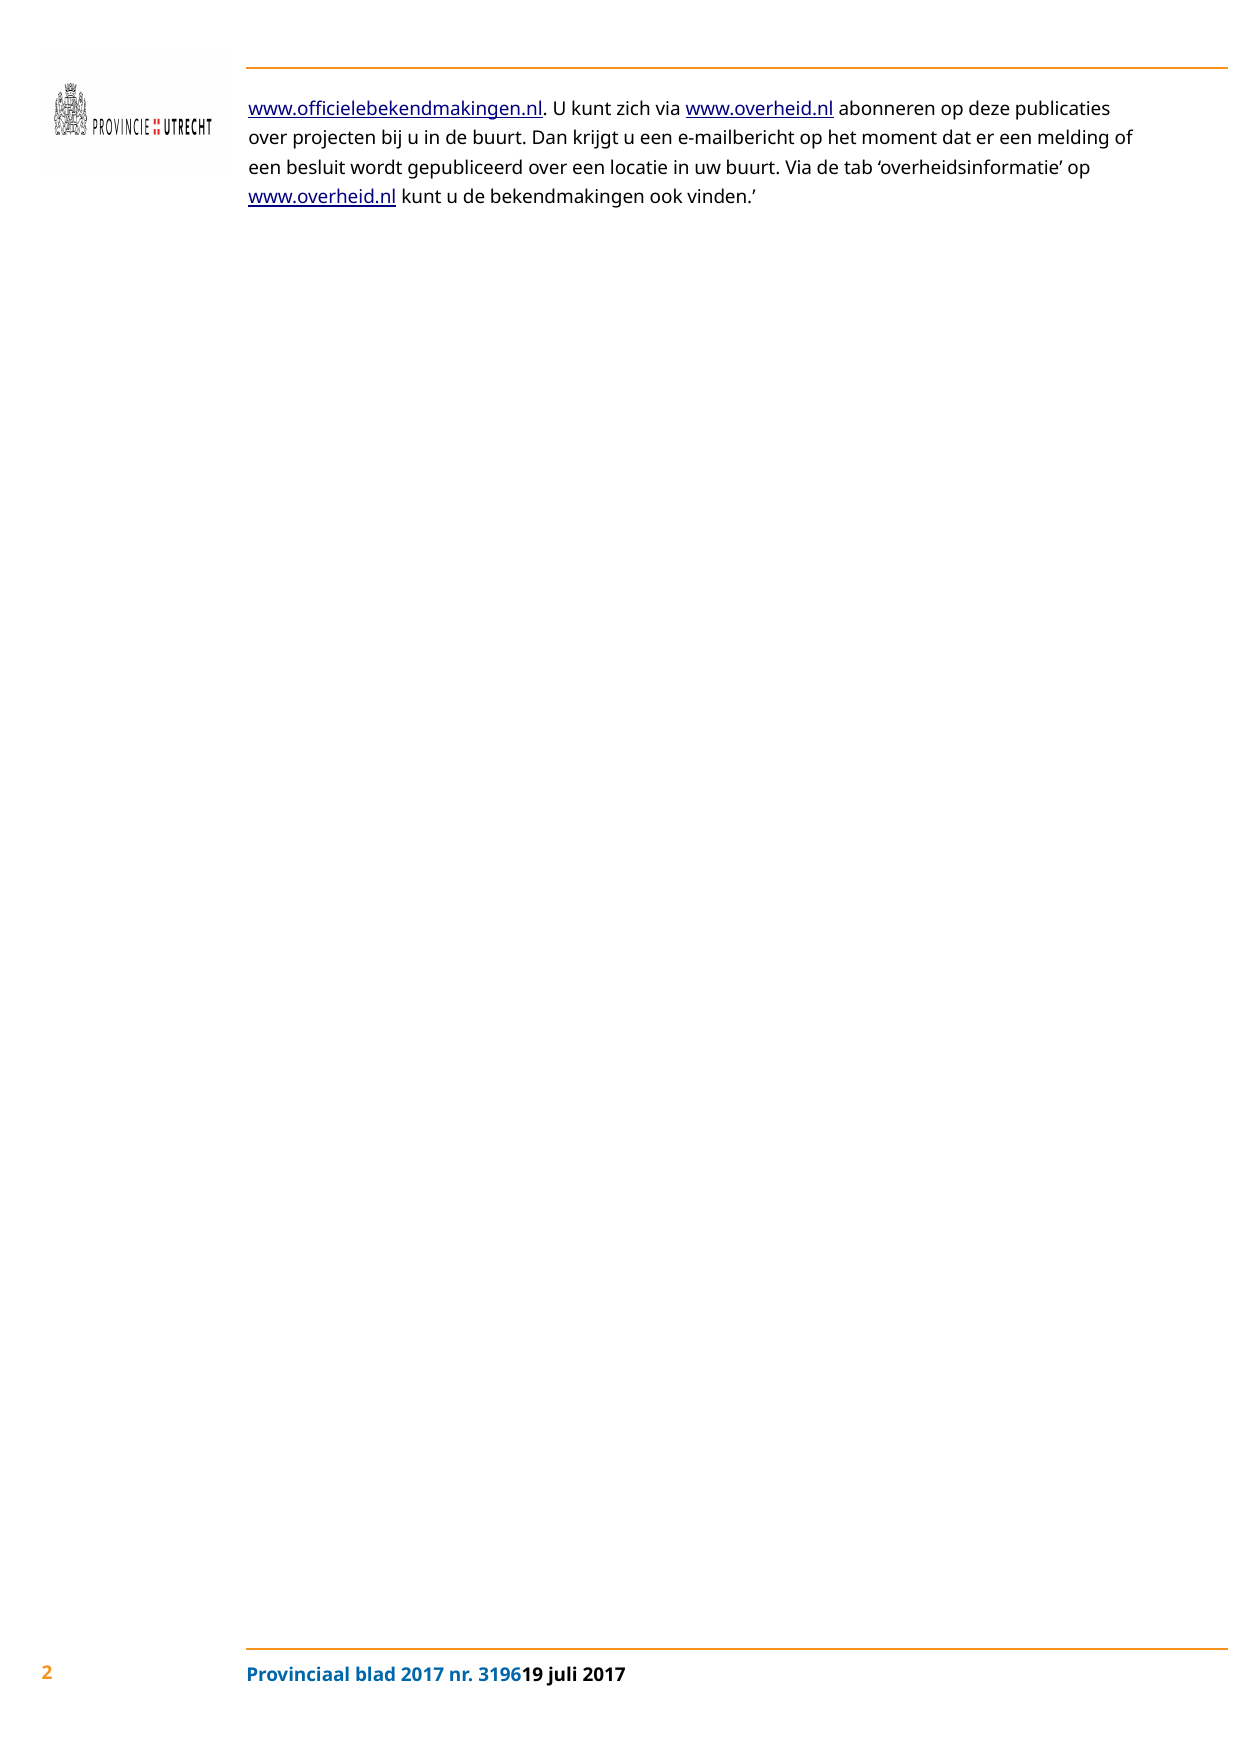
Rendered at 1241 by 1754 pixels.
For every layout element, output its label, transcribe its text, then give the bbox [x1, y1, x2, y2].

text www.officielebekendmakingen.nl. U kunt zich via www.overheid.nl abonneren op deze publicaties over projecten bij u in de buurt. Dan krijgt u een e-mailbericht op het moment dat er een melding of een besluit wordt gepubliceerd over een locatie in uw buurt. Via de tab ‘overheidsinformatie’ op www.overheid.nl kunt u de bekendmakingen ook vinden.’ [248, 95, 1152, 209]
picture [41, 47, 231, 172]
